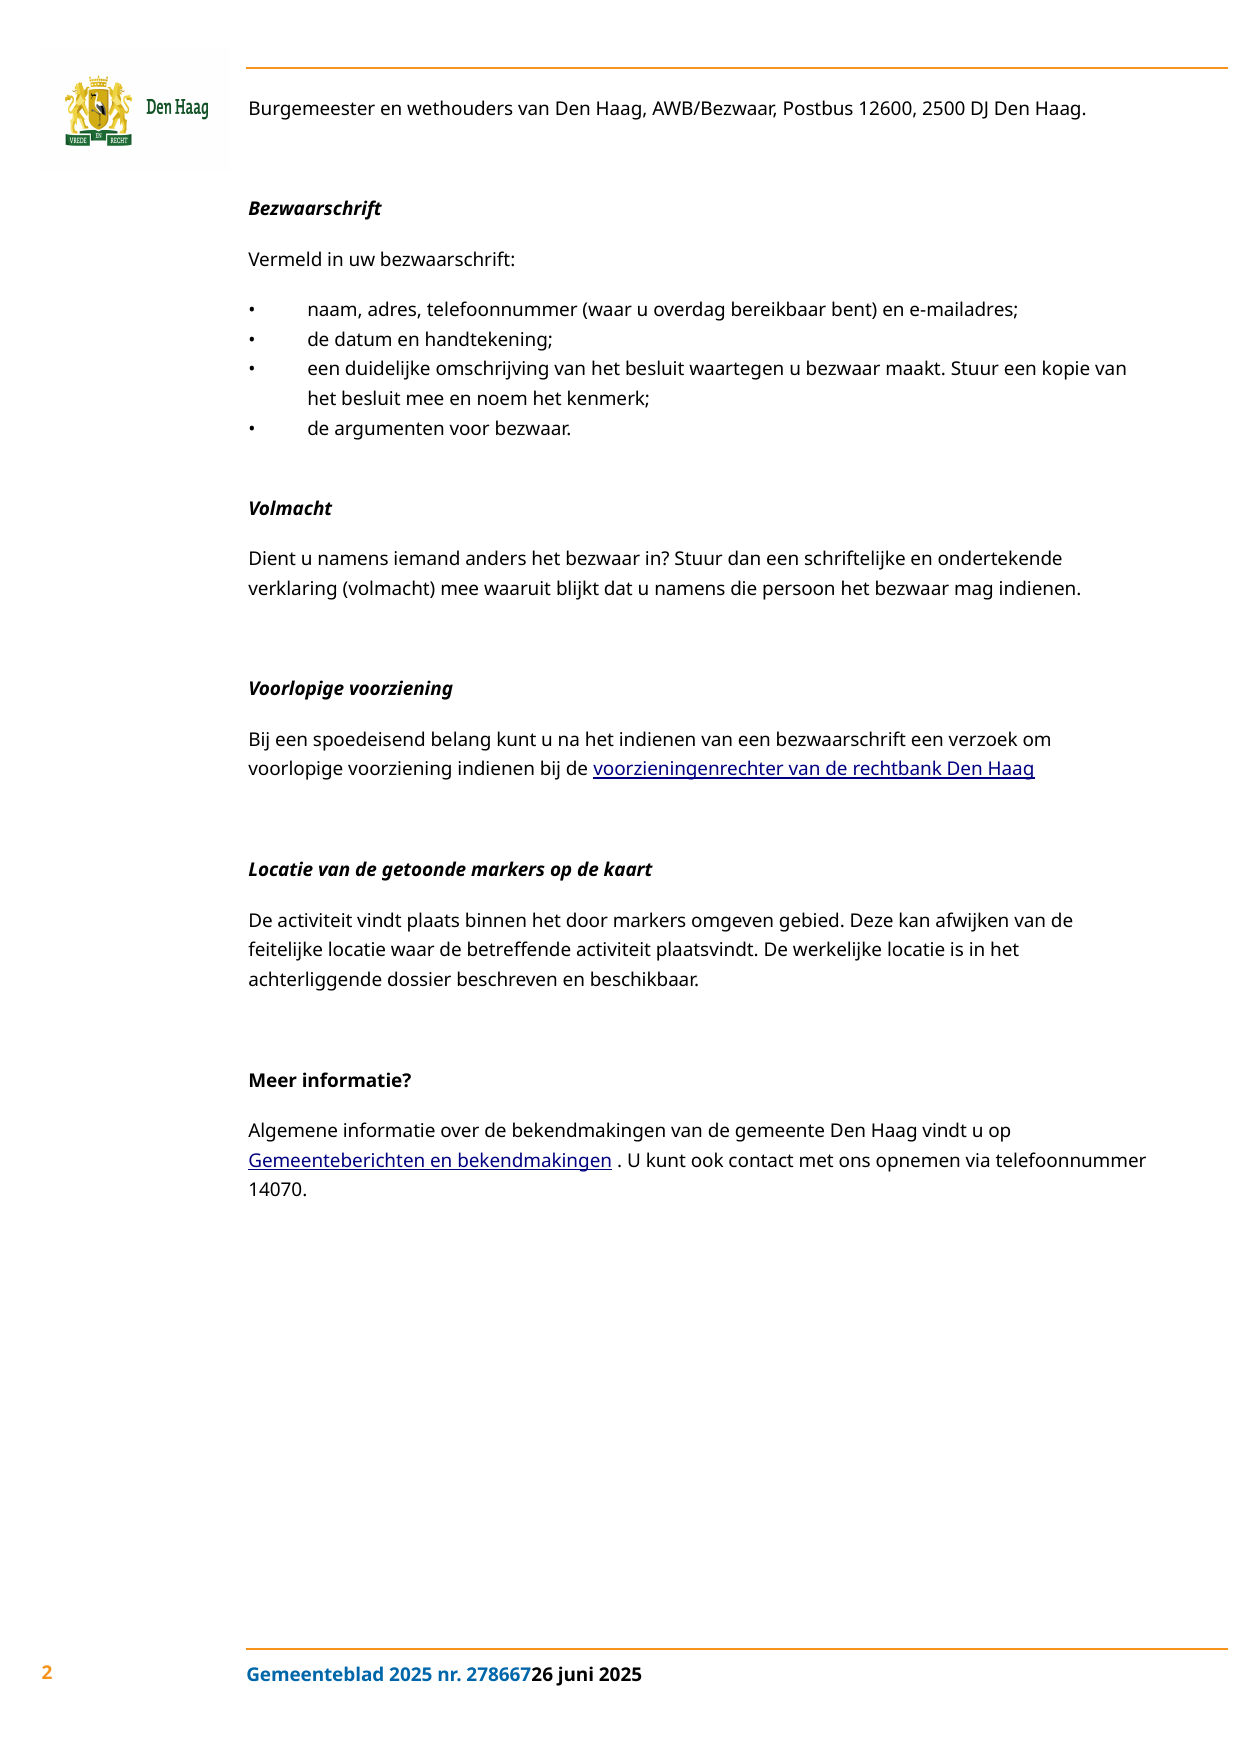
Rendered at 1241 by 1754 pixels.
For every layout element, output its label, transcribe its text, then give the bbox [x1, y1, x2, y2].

list de argumenten voor bezwaar. [248, 415, 1152, 441]
text Locatie van de getoonde markers op de kaart [248, 856, 1152, 882]
text Bij een spoedeisend belang kunt u na het indienen van een bezwaarschrift een verzoek om voorlopige voorziening indienen bij de voorzieningenrechter van de rechtbank Den Haag [248, 726, 1152, 781]
text Burgemeester en wethouders van Den Haag, AWB/Bezwaar, Postbus 12600, 2500 DJ Den Haag. [248, 95, 1152, 121]
list de datum en handtekening; [248, 326, 1152, 352]
text Meer informatie? [248, 1067, 1152, 1093]
text Algemene informatie over de bekendmakingen van de gemeente Den Haag vindt u op Gemeenteberichten en bekendmakingen . U kunt ook contact met ons opnemen via telefoonnummer 14070. [248, 1117, 1152, 1202]
text De activiteit vindt plaats binnen het door markers omgeven gebied. Deze kan afwijken van de feitelijke locatie waar de betreffende activiteit plaatsvindt. De werkelijke locatie is in het achterliggende dossier beschreven en beschikbaar. [248, 907, 1152, 992]
text Vermeld in uw bezwaarschrift: [248, 246, 1152, 272]
list naam, adres, telefoonnummer (waar u overdag bereikbaar bent) en e-mailadres; [248, 296, 1152, 322]
text Volmacht [248, 495, 1152, 521]
picture [41, 47, 231, 172]
text Dient u namens iemand anders het bezwaar in? Stuur dan een schriftelijke en ondertekende verklaring (volmacht) mee waaruit blijkt dat u namens die persoon het bezwaar mag indienen. [248, 545, 1152, 601]
text Bezwaarschrift [248, 196, 1152, 221]
list een duidelijke omschrijving van het besluit waartegen u bezwaar maakt. Stuur een kopie van het besluit mee en noem het kenmerk; [248, 356, 1152, 411]
text Voorlopige voorziening [248, 676, 1152, 701]
